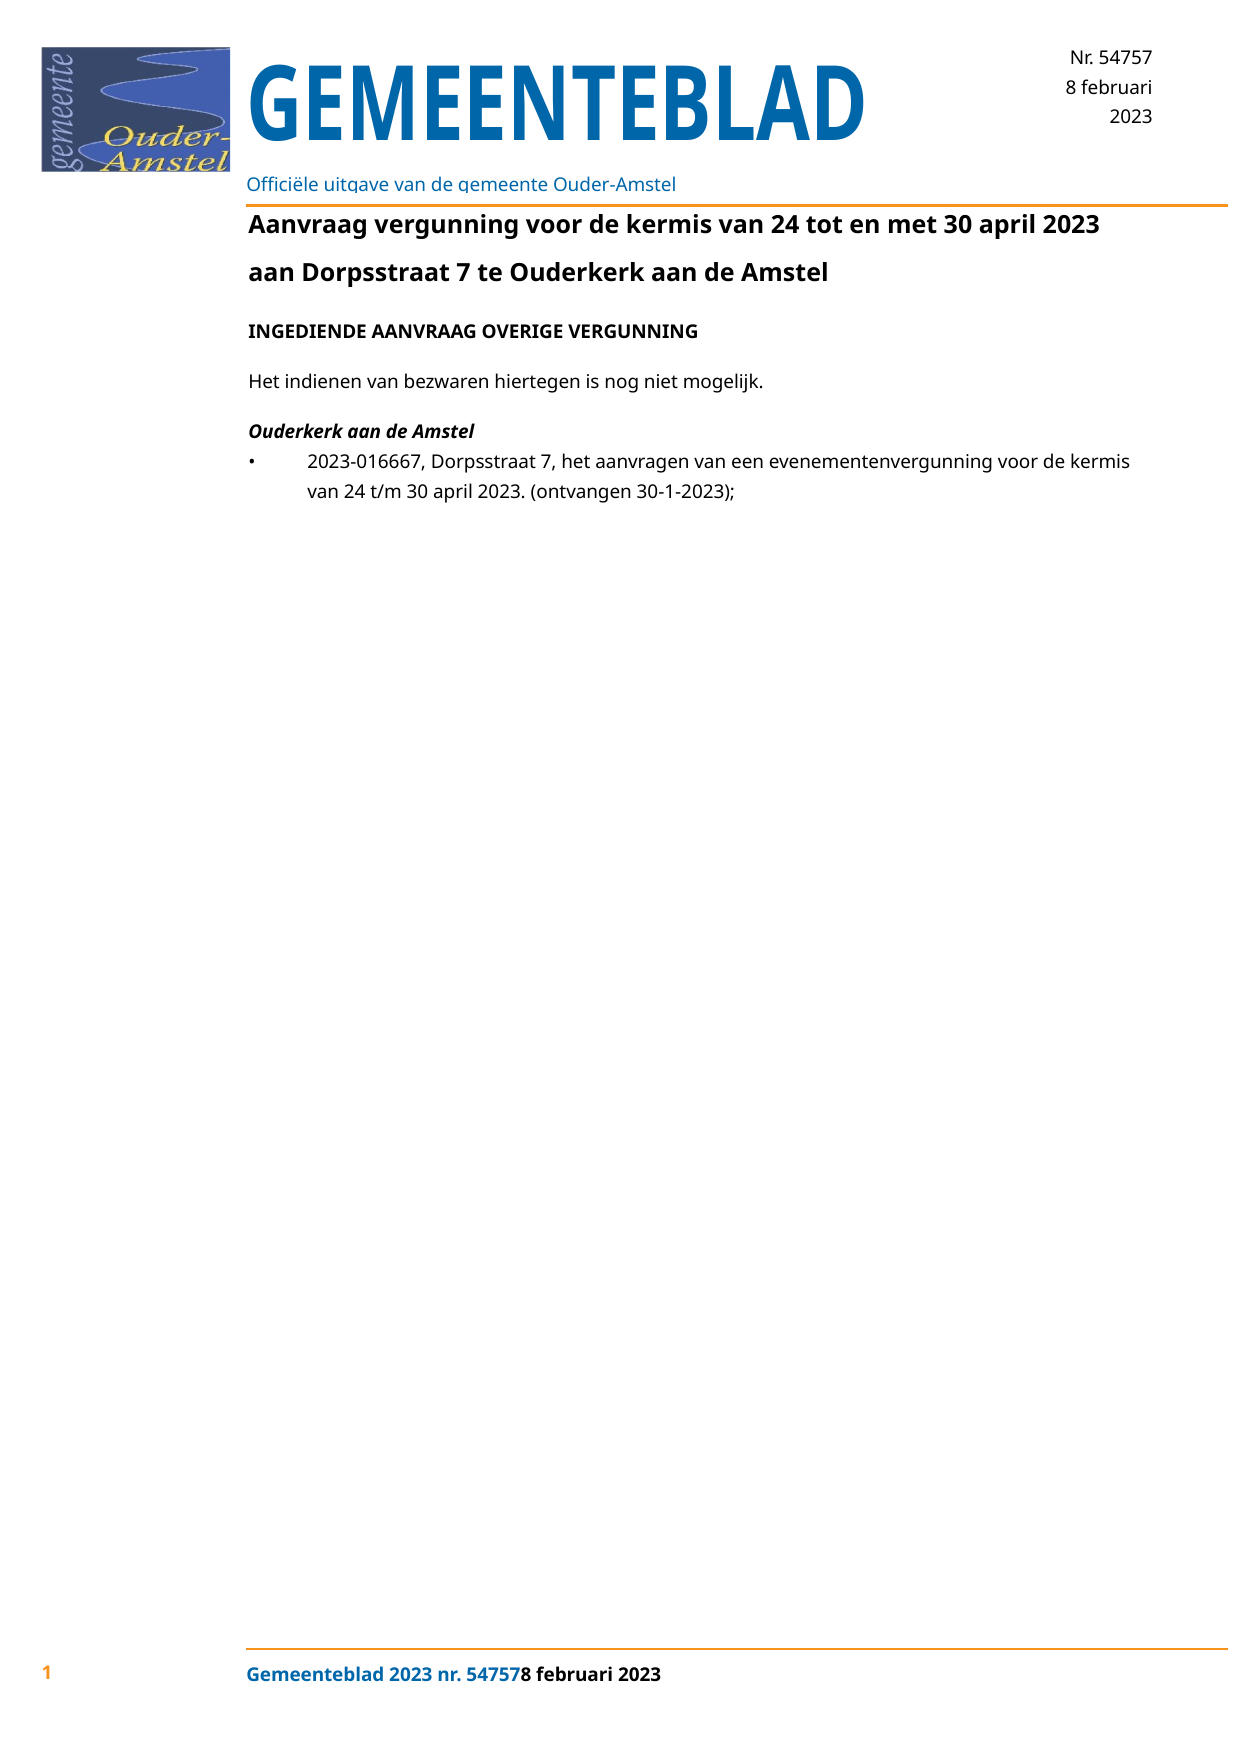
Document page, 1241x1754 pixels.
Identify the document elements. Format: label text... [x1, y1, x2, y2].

text Ouderkerk aan de Amstel [248, 419, 1152, 444]
list 2023-016667, Dorpsstraat 7, het aanvragen van een evenementenvergunning voor de kermis van 24 t/m 30 april 2023. (ontvangen 30-1-2023); [248, 448, 1152, 504]
text Het indienen van bezwaren hiertegen is nog niet mogelijk. [248, 368, 1152, 394]
text INGEDIENDE AANVRAAG OVERIGE VERGUNNING [248, 318, 1152, 344]
picture [41, 47, 231, 172]
text Aanvraag vergunning voor de kermis van 24 tot en met 30 april 2023 aan Dorpsstraat 7 te Ouderkerk aan de Amstel [248, 207, 1152, 288]
